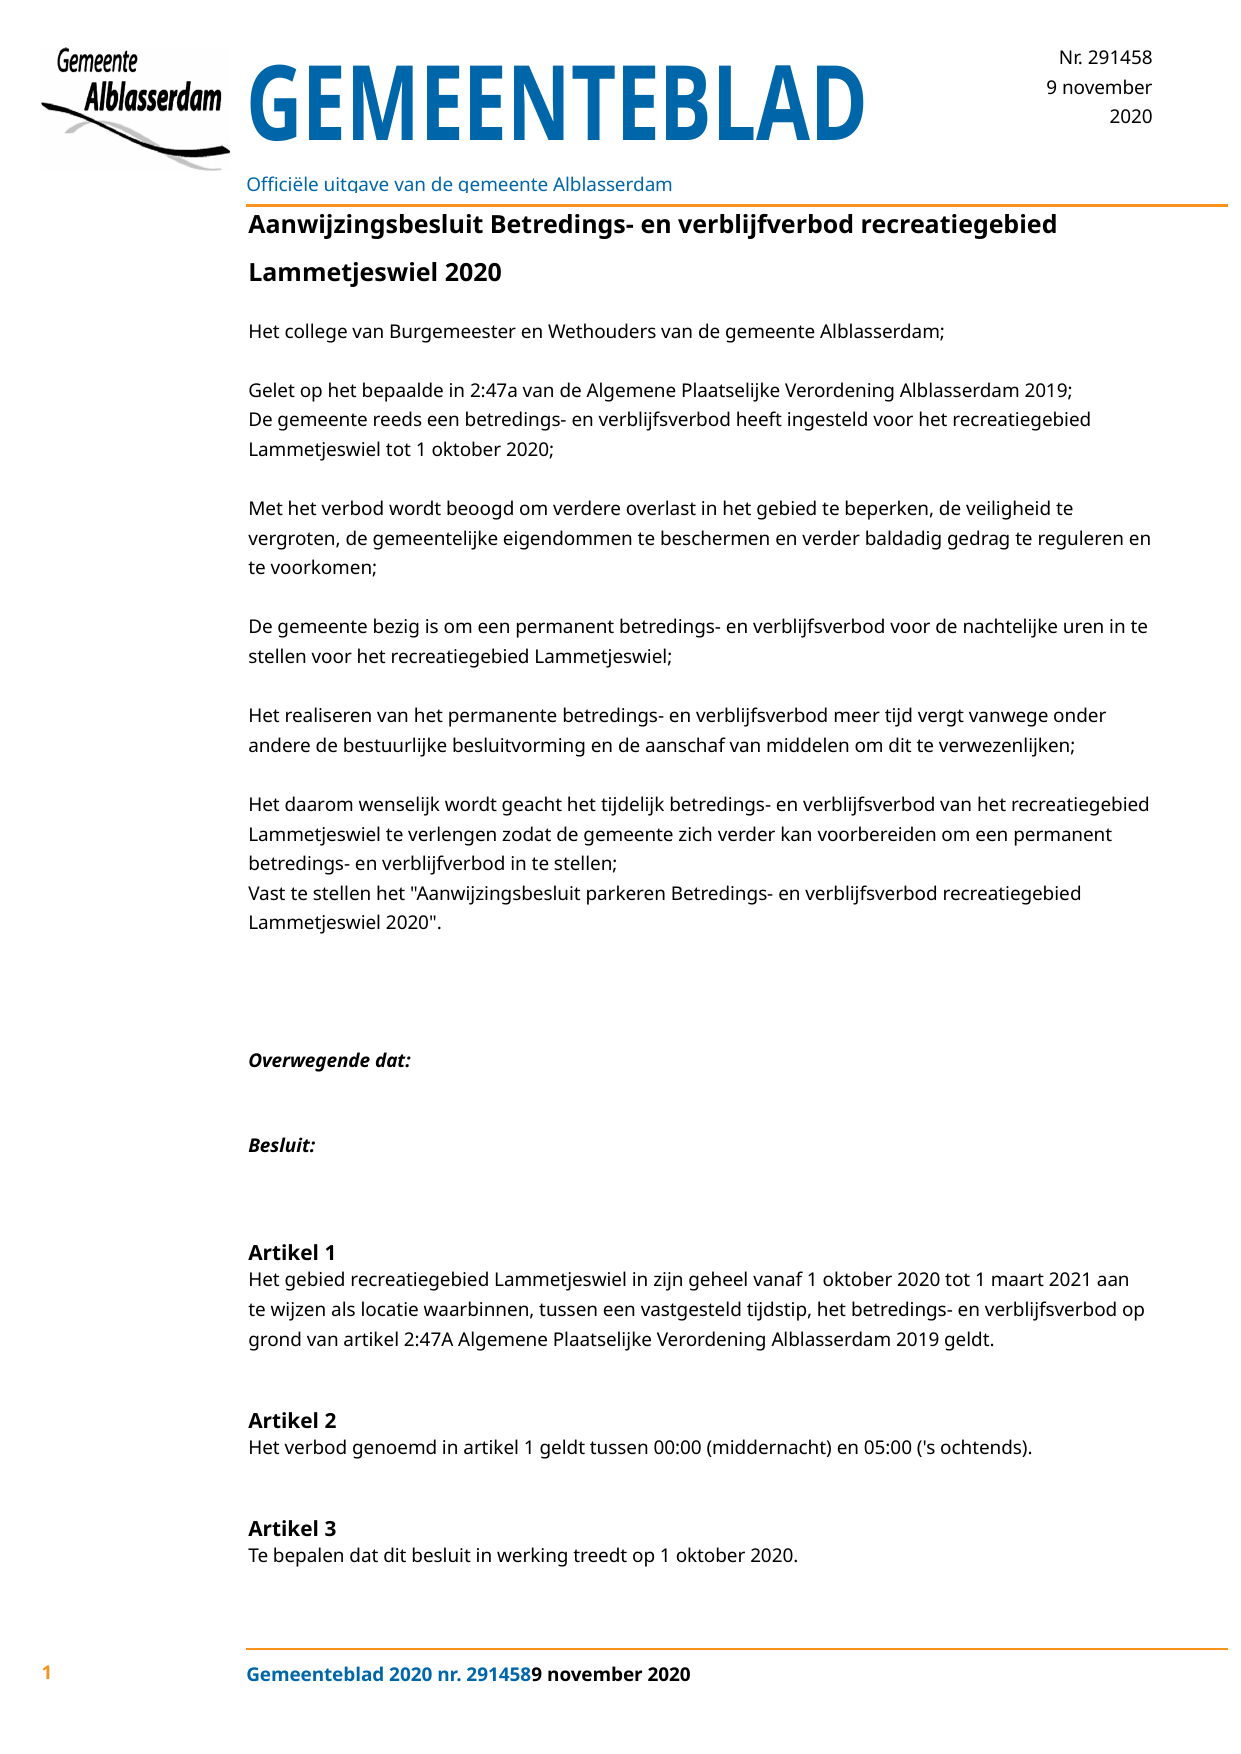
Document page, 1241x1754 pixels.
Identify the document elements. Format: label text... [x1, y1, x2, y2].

text Het daarom wenselijk wordt geacht het tijdelijk betredings- en verblijfsverbod van het recreatiegebied Lammetjeswiel te verlengen zodat de gemeente zich verder kan voorbereiden om een permanent betredings- en verblijfverbod in te stellen; [248, 791, 1152, 876]
text Het college van Burgemeester en Wethouders van de gemeente Alblasserdam; [248, 318, 1152, 344]
text De gemeente bezig is om een permanent betredings- en verblijfsverbod voor de nachtelijke uren in te stellen voor het recreatiegebied Lammetjeswiel; [248, 614, 1152, 669]
text De gemeente reeds een betredings- en verblijfsverbod heeft ingesteld voor het recreatiegebied Lammetjeswiel tot 1 oktober 2020; [248, 407, 1152, 462]
picture [41, 47, 231, 172]
text Besluit: [248, 1132, 1152, 1158]
text Het realiseren van het permanente betredings- en verblijfsverbod meer tijd vergt vanwege onder andere de bestuurlijke besluitvorming en de aanschaf van middelen om dit te verwezenlijken; [248, 702, 1152, 758]
text Artikel 3 [248, 1514, 1152, 1543]
text Het gebied recreatiegebied Lammetjeswiel in zijn geheel vanaf 1 oktober 2020 tot 1 maart 2021 aan te wijzen als locatie waarbinnen, tussen een vastgesteld tijdstip, het betredings- en verblijfsverbod op grond van artikel 2:47A Algemene Plaatselijke Verordening Alblasserdam 2019 geldt. [248, 1267, 1152, 1352]
text Gelet op het bepaalde in 2:47a van de Algemene Plaatselijke Verordening Alblasserdam 2019; [248, 377, 1152, 403]
text Vast te stellen het "Aanwijzingsbesluit parkeren Betredings- en verblijfsverbod recreatiegebied Lammetjeswiel 2020". [248, 880, 1152, 935]
text Artikel 1 [248, 1238, 1152, 1267]
text Het verbod genoemd in artikel 1 geldt tussen 00:00 (middernacht) en 05:00 ('s ochtends). [248, 1434, 1152, 1460]
text Te bepalen dat dit besluit in werking treedt op 1 oktober 2020. [248, 1543, 1152, 1568]
text Aanwijzingsbesluit Betredings- en verblijfverbod recreatiegebied Lammetjeswiel 2020 [248, 207, 1152, 288]
text Artikel 2 [248, 1406, 1152, 1434]
text Overwegende dat: [248, 1048, 1152, 1073]
text Met het verbod wordt beoogd om verdere overlast in het gebied te beperken, de veiligheid te vergroten, de gemeentelijke eigendommen te beschermen en verder baldadig gedrag te reguleren en te voorkomen; [248, 495, 1152, 580]
